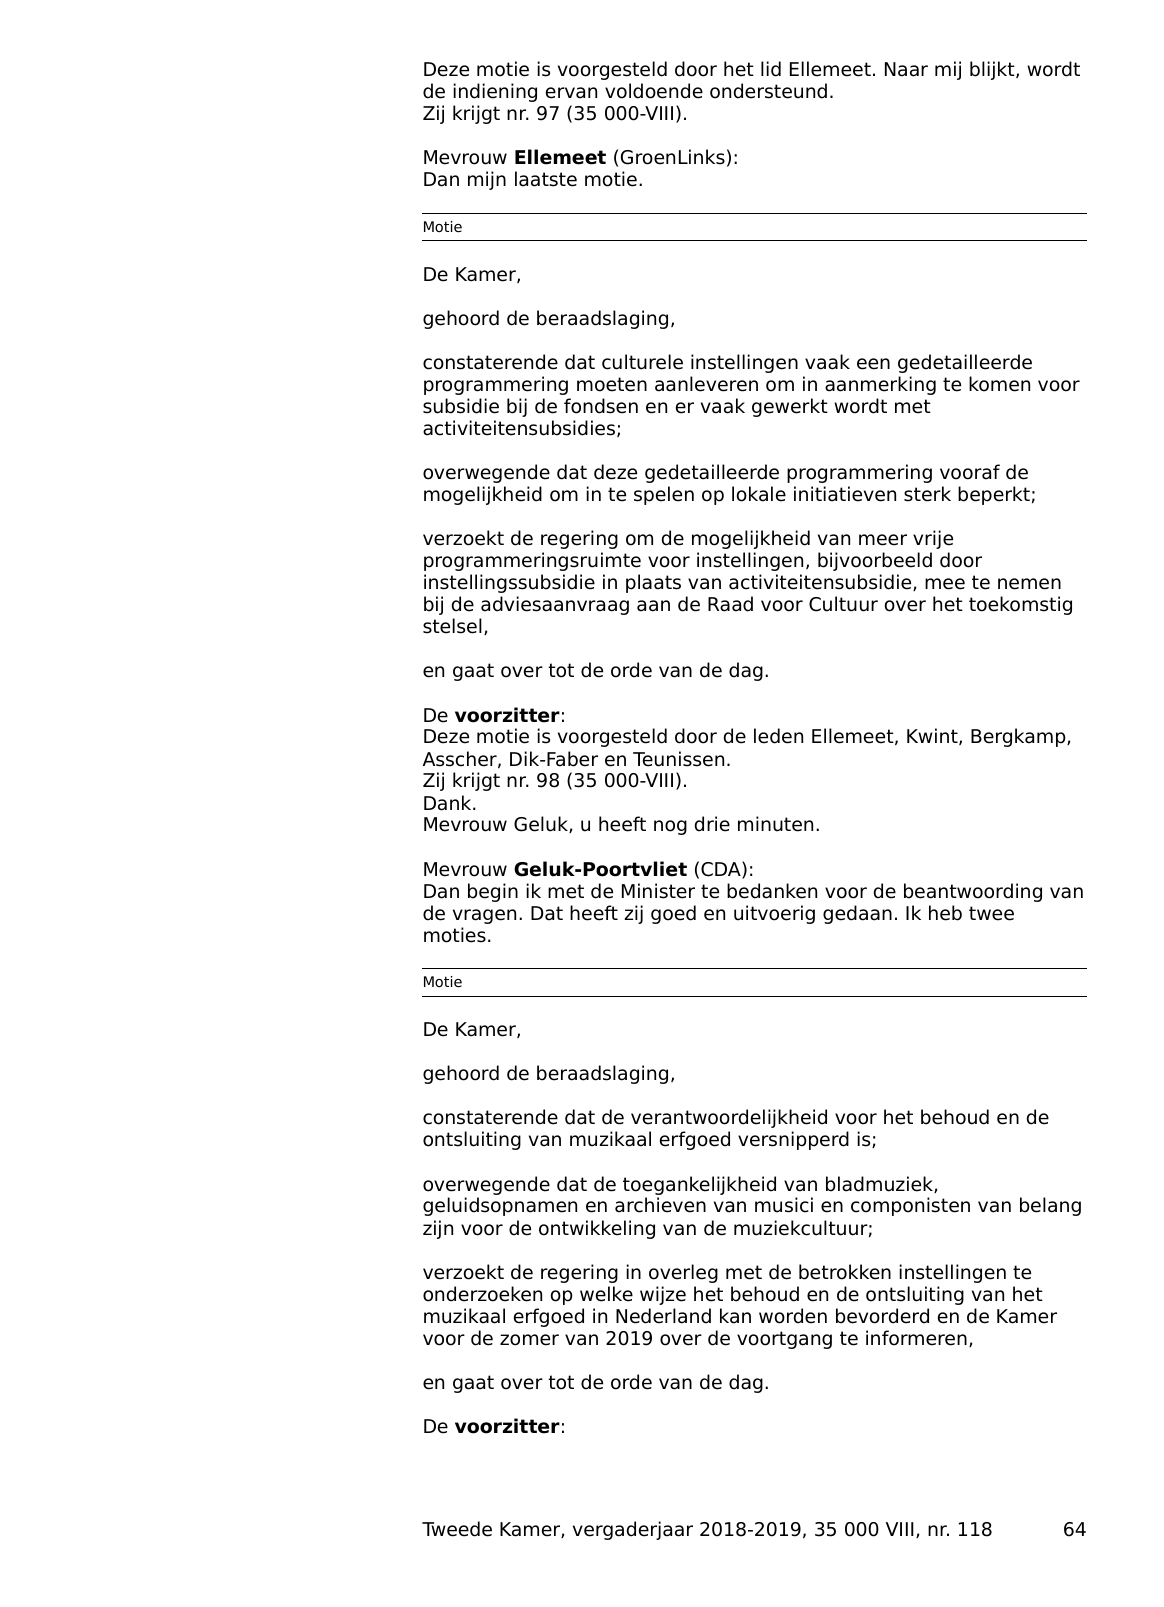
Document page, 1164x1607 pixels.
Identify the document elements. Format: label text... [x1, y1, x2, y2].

text Deze motie is voorgesteld door de leden Ellemeet, Kwint, Bergkamp, Asscher, Dik-Faber en Teunissen. [422, 726, 1087, 770]
text overwegende dat deze gedetailleerde programmering vooraf de mogelijkheid om in te spelen op lokale initiatieven sterk beperkt; [422, 462, 1087, 506]
text De Kamer, [422, 1019, 1087, 1041]
table_header Motie [422, 969, 1087, 996]
text Dank. [422, 792, 1087, 814]
text Dan mijn laatste motie. [422, 169, 1087, 191]
text en gaat over tot de orde van de dag. [422, 1372, 1087, 1394]
text verzoekt de regering om de mogelijkheid van meer vrije programmeringsruimte voor instellingen, bijvoorbeeld door instellingssubsidie in plaats van activiteitensubsidie, mee te nemen bij de adviesaanvraag aan de Raad voor Cultuur over het toekomstig stelsel, [422, 528, 1087, 638]
text De voorzitter: [422, 704, 1087, 726]
text De Kamer, [422, 264, 1087, 286]
text constaterende dat de verantwoordelijkheid voor het behoud en de ontsluiting van muzikaal erfgoed versnipperd is; [422, 1107, 1087, 1151]
text verzoekt de regering in overleg met de betrokken instellingen te onderzoeken op welke wijze het behoud en de ontsluiting van het muzikaal erfgoed in Nederland kan worden bevorderd en de Kamer voor de zomer van 2019 over de voortgang te informeren, [422, 1262, 1087, 1349]
text constaterende dat culturele instellingen vaak een gedetailleerde programmering moeten aanleveren om in aanmerking te komen voor subsidie bij de fondsen en er vaak gewerkt wordt met activiteitensubsidies; [422, 352, 1087, 440]
text Mevrouw Ellemeet (GroenLinks): [422, 147, 1087, 169]
text Deze motie is voorgesteld door het lid Ellemeet. Naar mij blijkt, wordt de indiening ervan voldoende ondersteund. [422, 59, 1087, 103]
text Zij krijgt nr. 98 (35 000-VIII). [422, 770, 1087, 792]
text en gaat over tot de orde van de dag. [422, 660, 1087, 682]
text overwegende dat de toegankelijkheid van bladmuziek, geluidsopnamen en archieven van musici en componisten van belang zijn voor de ontwikkeling van de muziekcultuur; [422, 1173, 1087, 1239]
table_header Motie [422, 214, 1087, 240]
text De voorzitter: [422, 1416, 1087, 1438]
text Mevrouw Geluk-Poortvliet (CDA): [422, 858, 1087, 881]
text Zij krijgt nr. 97 (35 000-VIII). [422, 103, 1087, 125]
text Dan begin ik met de Minister te bedanken voor de beantwoording van de vragen. Dat heeft zij goed en uitvoerig gedaan. Ik heb twee moties. [422, 881, 1087, 946]
text gehoord de beraadslaging, [422, 1063, 1087, 1085]
text gehoord de beraadslaging, [422, 308, 1087, 330]
text Mevrouw Geluk, u heeft nog drie minuten. [422, 814, 1087, 836]
